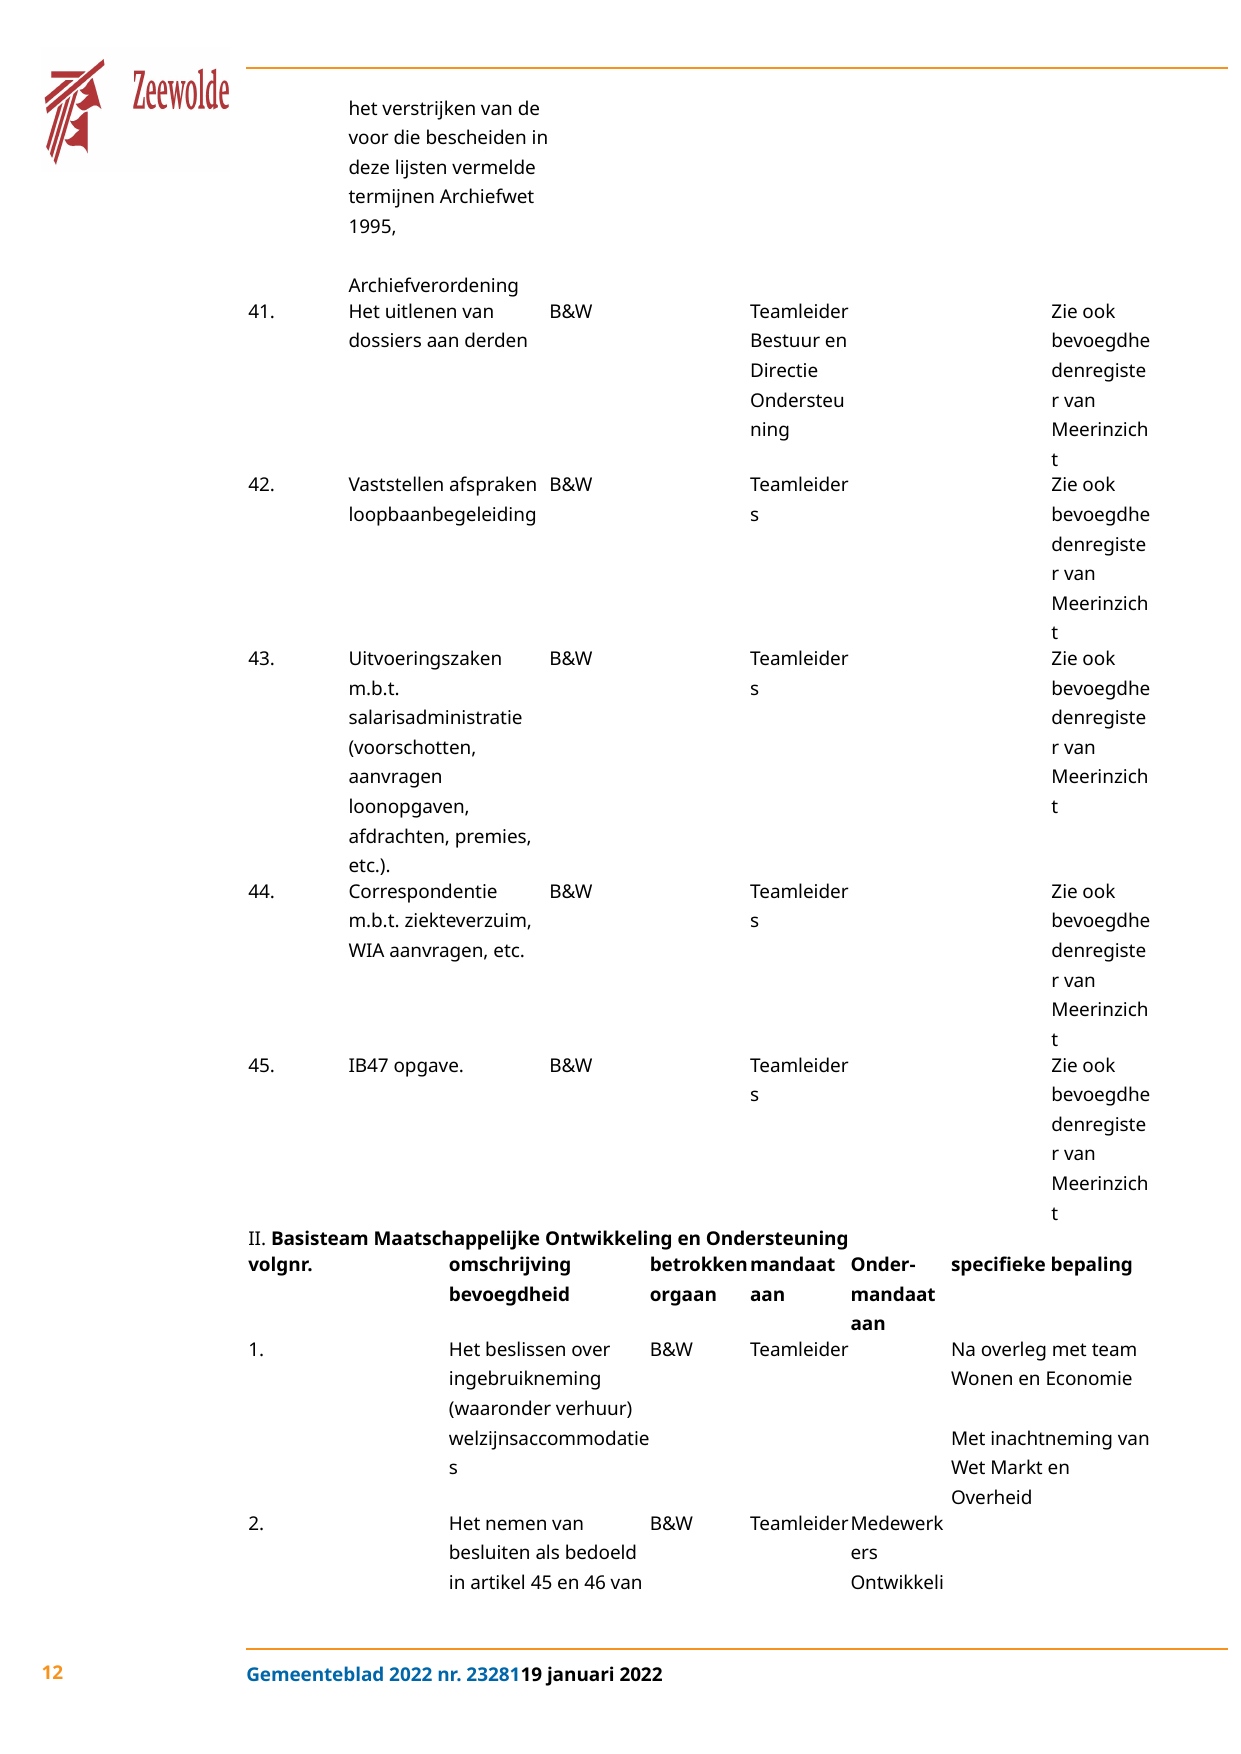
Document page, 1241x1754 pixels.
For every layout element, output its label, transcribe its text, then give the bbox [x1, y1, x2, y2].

table_cell Vaststellen afspraken loopbaanbegeleiding [348, 472, 549, 645]
table_cell 44. [248, 878, 348, 1052]
table_cell het verstrijken van de voor die bescheiden in deze lijsten vermelde termijnen Archiefwet 1995, Archiefverordening [348, 95, 549, 298]
table_cell Teamleider [750, 1510, 850, 1594]
table_cell IB47 opgave. [348, 1052, 549, 1225]
table_cell Teamleider [750, 1336, 850, 1510]
table_cell mandaat aan [750, 1251, 850, 1336]
table_cell Teamleider Bestuur en Directie Ondersteuning [750, 298, 850, 472]
table_cell betrokken orgaan [650, 1251, 750, 1336]
table_cell Zie ook bevoegdhedenregister van Meerinzicht [1051, 645, 1152, 878]
table_cell [951, 1510, 1152, 1594]
table_cell B&W [650, 1510, 750, 1594]
table_cell B&W [549, 472, 750, 645]
table_cell Uitvoeringszaken m.b.t. salarisadministratie (voorschotten, aanvragen loonopgaven, afdrachten, premies, etc.). [348, 645, 549, 878]
table_cell Correspondentie m.b.t. ziekteverzuim, WIA aanvragen, etc. [348, 878, 549, 1052]
table_cell B&W [549, 878, 750, 1052]
table_cell B&W [650, 1336, 750, 1510]
table_cell Teamleiders [750, 1052, 850, 1225]
table_cell B&W [549, 645, 750, 878]
table_cell [850, 645, 1051, 878]
table_cell 2. [248, 1510, 449, 1594]
table_cell Het uitlenen van dossiers aan derden [348, 298, 549, 472]
table_cell volgnr. [248, 1251, 449, 1336]
picture [41, 47, 231, 172]
table_cell Zie ook bevoegdhedenregister van Meerinzicht [1051, 878, 1152, 1052]
table_cell II. Basisteam Maatschappelijke Ontwikkeling en Ondersteuning [248, 1225, 1152, 1251]
table_cell [750, 95, 850, 298]
table_cell Medewerkers Ontwikkeli [850, 1510, 951, 1594]
table_cell Zie ook bevoegdhedenregister van Meerinzicht [1051, 298, 1152, 472]
table_cell 43. [248, 645, 348, 878]
table_cell [850, 95, 1051, 298]
table_cell B&W [549, 1052, 750, 1225]
table_cell B&W [549, 298, 750, 472]
table_cell Teamleiders [750, 878, 850, 1052]
table_cell omschrijving bevoegdheid [449, 1251, 649, 1336]
table_cell Teamleiders [750, 645, 850, 878]
table_cell [850, 298, 1051, 472]
table_cell Zie ook bevoegdhedenregister van Meerinzicht [1051, 472, 1152, 645]
table_cell Zie ook bevoegdhedenregister van Meerinzicht [1051, 1052, 1152, 1225]
table_cell Teamleiders [750, 472, 850, 645]
table_cell Het nemen van besluiten als bedoeld in artikel 45 en 46 van [449, 1510, 649, 1594]
table_cell [850, 878, 1051, 1052]
table_cell [248, 95, 348, 298]
table_cell Onder- mandaat aan [850, 1251, 951, 1336]
table_cell 45. [248, 1052, 348, 1225]
table_cell 41. [248, 298, 348, 472]
table_cell [850, 1052, 1051, 1225]
table_cell 42. [248, 472, 348, 645]
table_cell [549, 95, 750, 298]
table_cell Na overleg met team Wonen en Economie Met inachtneming van Wet Markt en Overheid [951, 1336, 1152, 1510]
table_cell [850, 472, 1051, 645]
table_cell 1. [248, 1336, 449, 1510]
table_cell [850, 1336, 951, 1510]
table_cell [1051, 95, 1152, 298]
table_cell Het beslissen over ingebruikneming (waaronder verhuur) welzijnsaccommodaties [449, 1336, 649, 1510]
table_cell specifieke bepaling [951, 1251, 1152, 1336]
